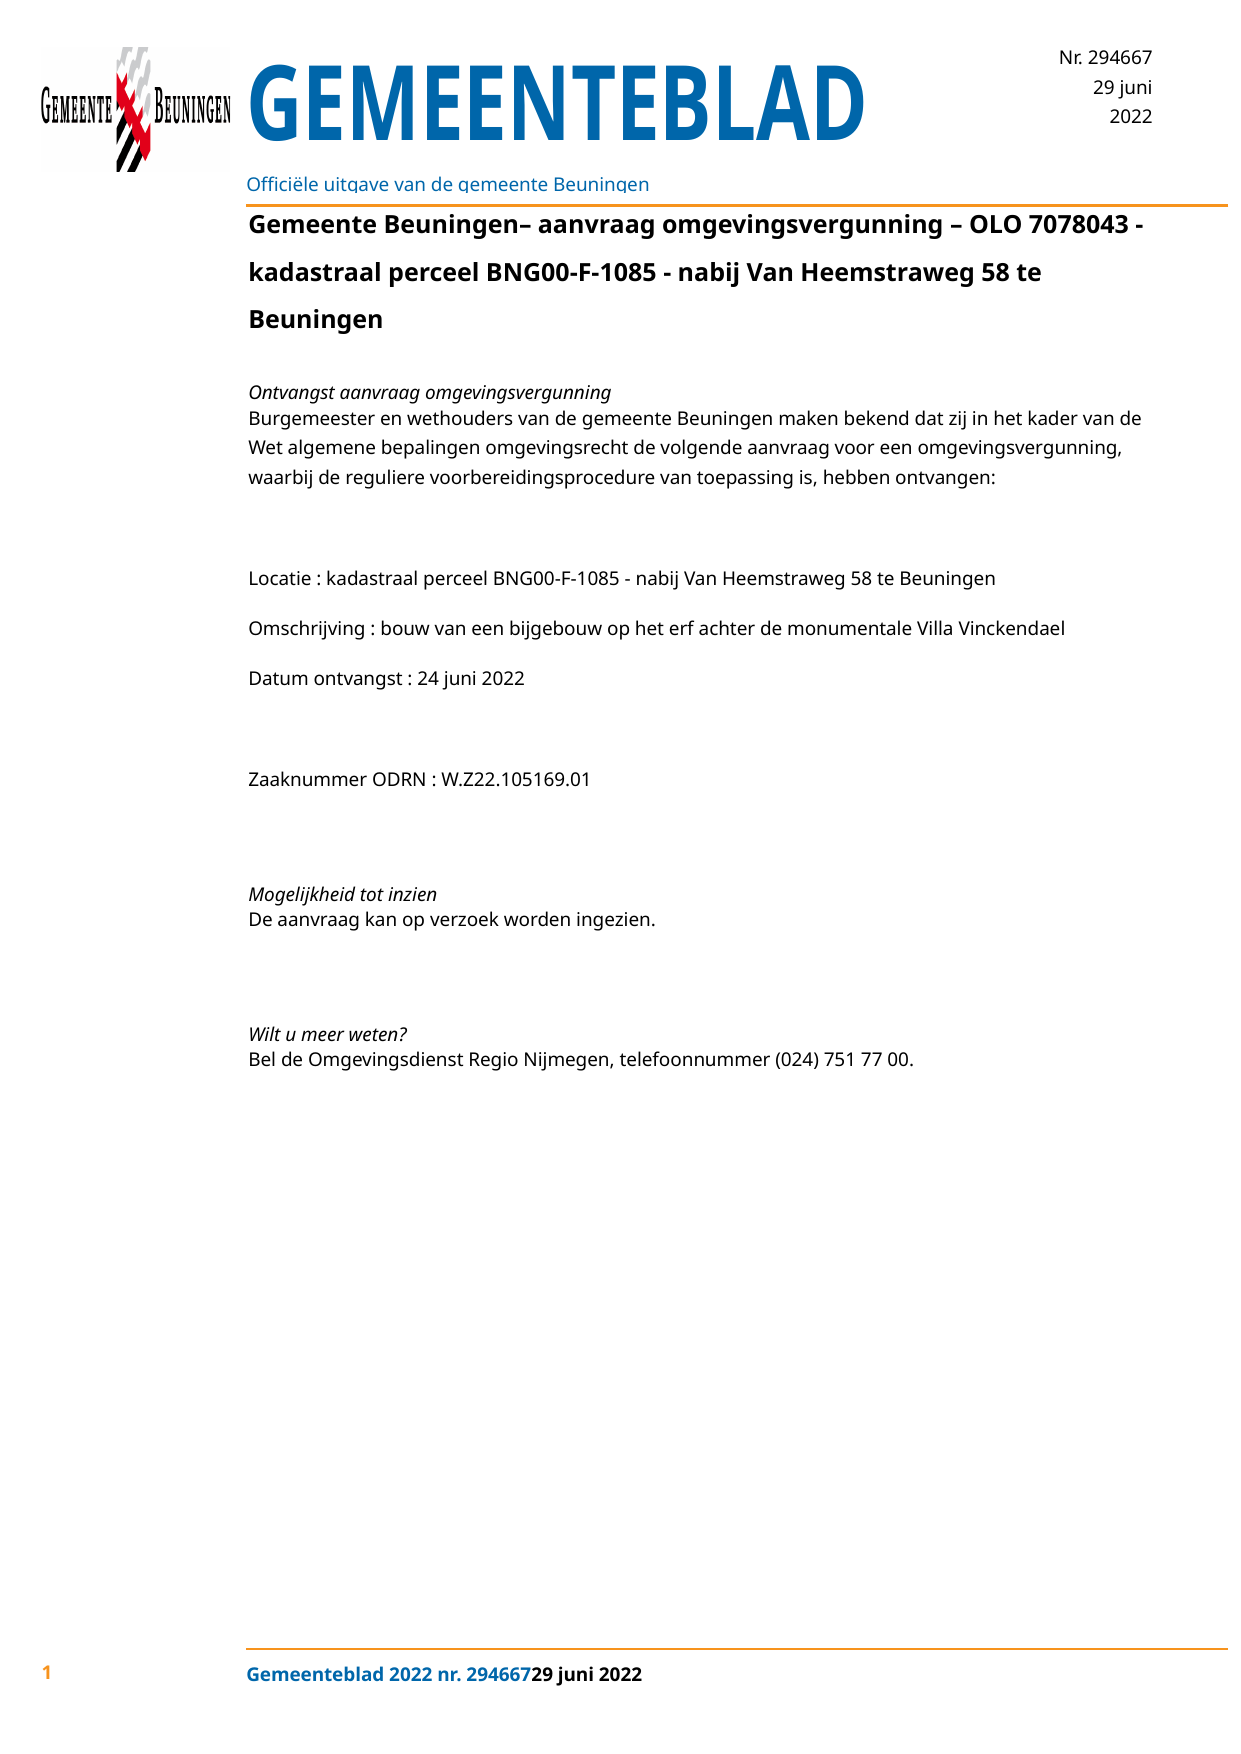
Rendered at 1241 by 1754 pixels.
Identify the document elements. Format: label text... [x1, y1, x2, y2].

text Ontvangst aanvraag omgevingsvergunning [248, 379, 1152, 405]
picture [41, 47, 231, 172]
text Burgemeester en wethouders van de gemeente Beuningen maken bekend dat zij in het kader van de Wet algemene bepalingen omgevingsrecht de volgende aanvraag voor een omgevingsvergunning, waarbij de reguliere voorbereidingsprocedure van toepassing is, hebben ontvangen: [248, 405, 1152, 490]
text Locatie : kadastraal perceel BNG00-F-1085 - nabij Van Heemstraweg 58 te Beuningen [248, 565, 1152, 591]
text Mogelijkheid tot inzien [248, 881, 1152, 907]
text Gemeente Beuningen– aanvraag omgevingsvergunning – OLO 7078043 - kadastraal perceel BNG00-F-1085 - nabij Van Heemstraweg 58 te Beuningen [248, 207, 1152, 336]
text Datum ontvangst : 24 juni 2022 [248, 666, 1152, 691]
text Omschrijving : bouw van een bijgebouw op het erf achter de monumentale Villa Vinckendael [248, 615, 1152, 641]
text Wilt u meer weten? [248, 1021, 1152, 1047]
text De aanvraag kan op verzoek worden ingezien. [248, 907, 1152, 932]
text Bel de Omgevingsdienst Regio Nijmegen, telefoonnummer (024) 751 77 00. [248, 1047, 1152, 1072]
text Zaaknummer ODRN : W.Z22.105169.01 [248, 766, 1152, 792]
